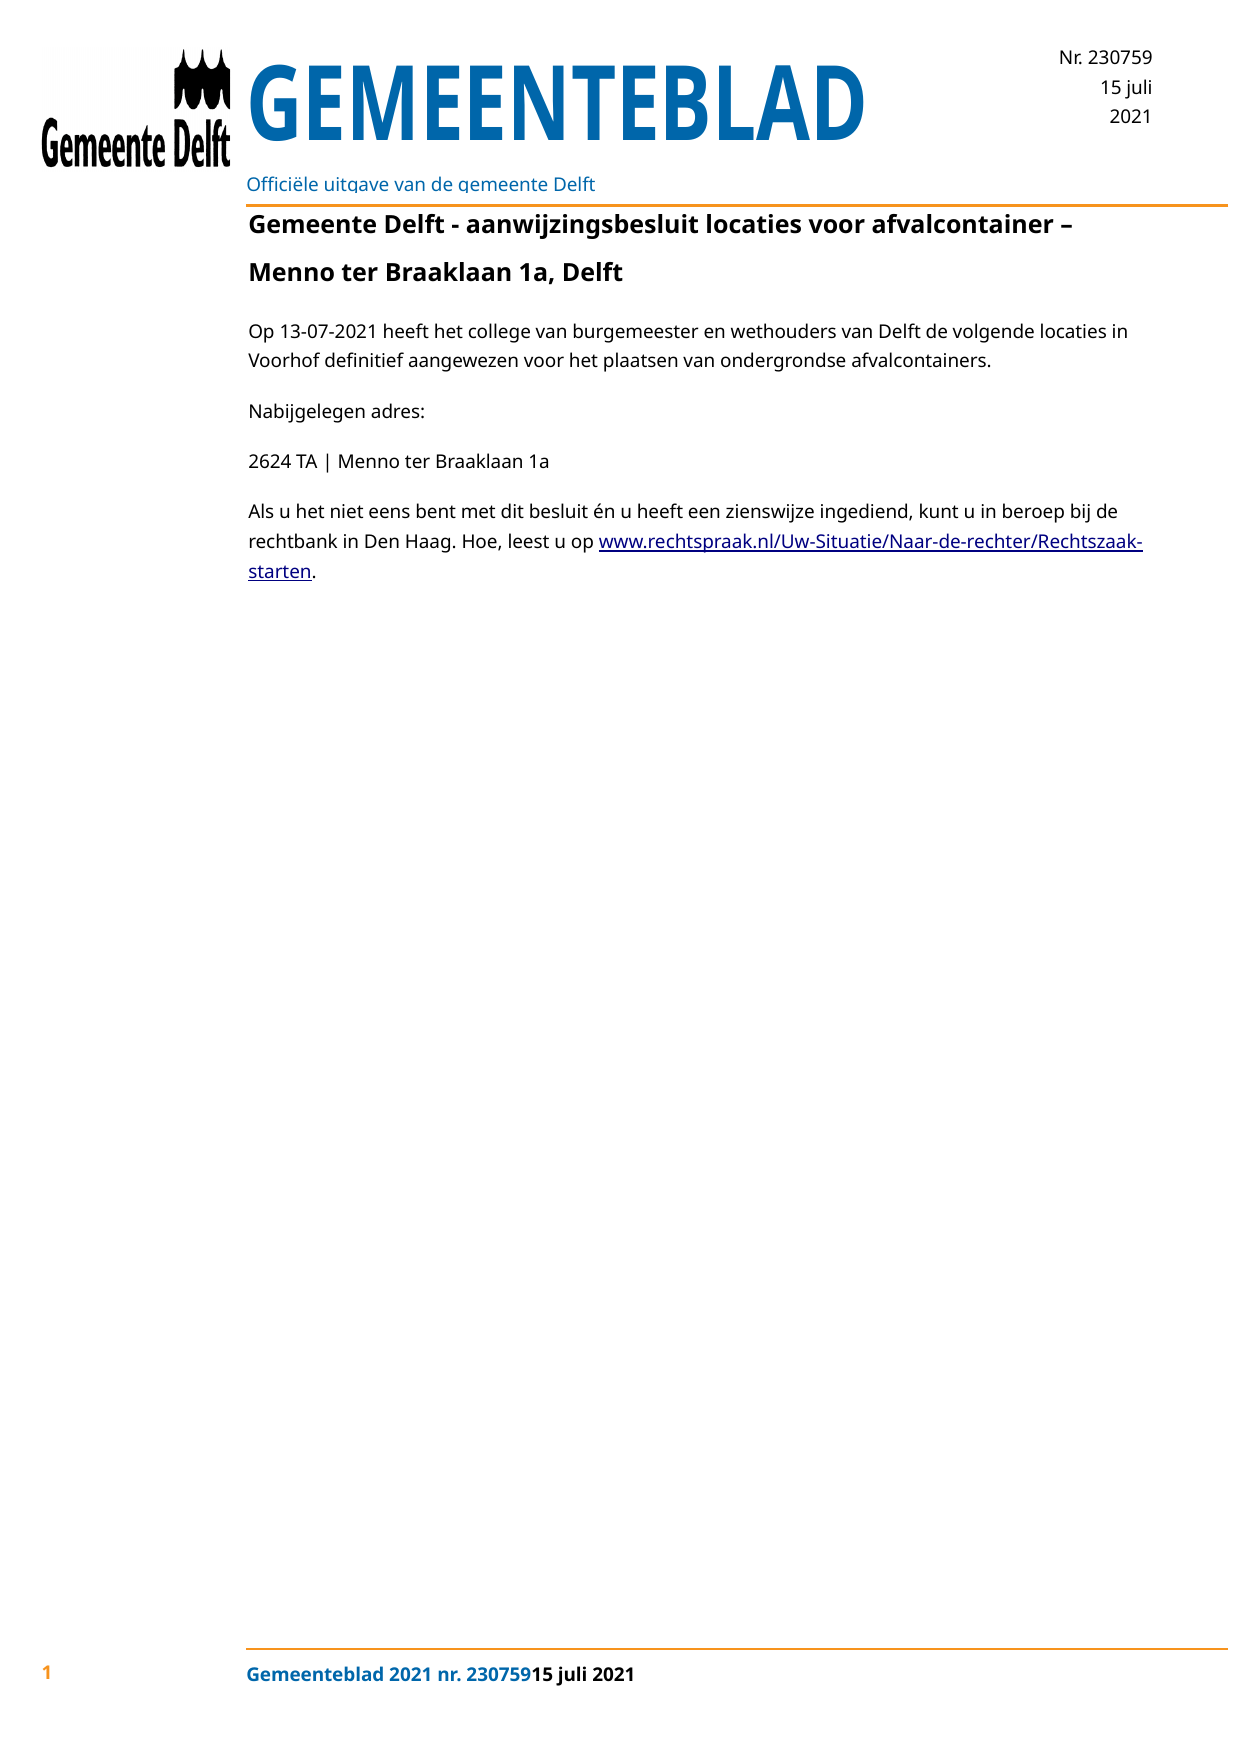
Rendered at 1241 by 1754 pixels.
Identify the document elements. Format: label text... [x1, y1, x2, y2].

text Nabijgelegen adres: [248, 398, 1152, 424]
text Op 13-07-2021 heeft het college van burgemeester en wethouders van Delft de volgende locaties in Voorhof definitief aangewezen voor het plaatsen van ondergrondse afvalcontainers. [248, 318, 1152, 373]
text 2624 TA | Menno ter Braaklaan 1a [248, 448, 1152, 474]
text Als u het niet eens bent met dit besluit én u heeft een zienswijze ingediend, kunt u in beroep bij de rechtbank in Den Haag. Hoe, leest u op www.rechtspraak.nl/Uw-Situatie/Naar-de-rechter/Rechtszaak-starten. [248, 499, 1152, 584]
text Gemeente Delft - aanwijzingsbesluit locaties voor afvalcontainer – Menno ter Braaklaan 1a, Delft [248, 207, 1152, 288]
picture [41, 47, 231, 172]
